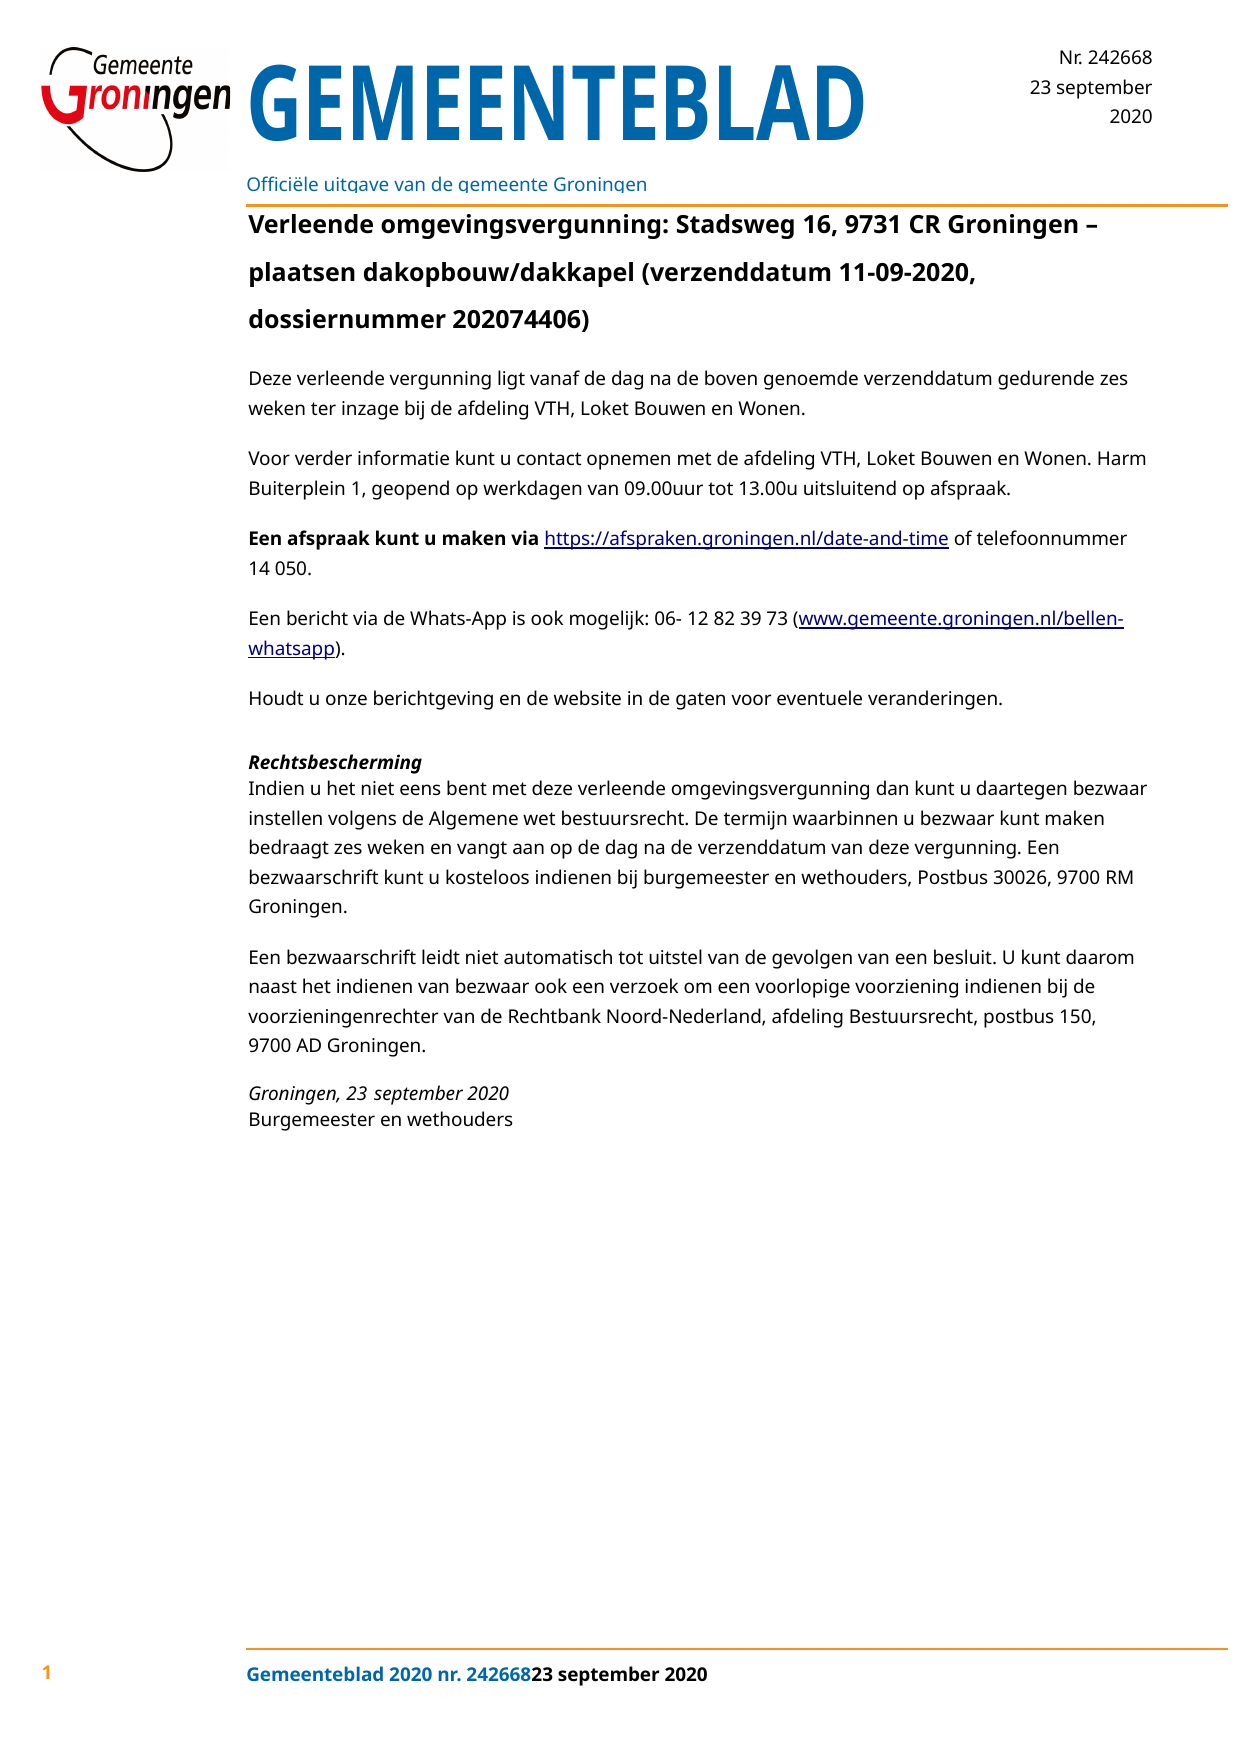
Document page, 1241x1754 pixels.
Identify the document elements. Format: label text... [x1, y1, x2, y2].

text Voor verder informatie kunt u contact opnemen met de afdeling VTH, Loket Bouwen en Wonen. Harm Buiterplein 1, geopend op werkdagen van 09.00uur tot 13.00u uitsluitend op afspraak. [248, 446, 1152, 501]
text Houdt u onze berichtgeving en de website in de gaten voor eventuele veranderingen. [248, 686, 1152, 711]
text Verleende omgevingsvergunning: Stadsweg 16, 9731 CR Groningen – plaatsen dakopbouw/dakkapel (verzenddatum 11-09-2020, dossiernummer 202074406) [248, 207, 1152, 336]
text Een afspraak kunt u maken via https://afspraken.groningen.nl/date-and-time of telefoonnummer 14 050. [248, 526, 1152, 581]
text Rechtsbescherming [248, 749, 1152, 775]
text Indien u het niet eens bent met deze verleende omgevingsvergunning dan kunt u daartegen bezwaar instellen volgens de Algemene wet bestuursrecht. De termijn waarbinnen u bezwaar kunt maken bedraagt zes weken en vangt aan op de dag na de verzenddatum van deze vergunning. Een bezwaarschrift kunt u kosteloos indienen bij burgemeester en wethouders, Postbus 30026, 9700 RM Groningen. [248, 775, 1152, 919]
text Burgemeester en wethouders [248, 1106, 1152, 1132]
text Deze verleende vergunning ligt vanaf de dag na de boven genoemde verzenddatum gedurende zes weken ter inzage bij de afdeling VTH, Loket Bouwen en Wonen. [248, 366, 1152, 421]
text Een bezwaarschrift leidt niet automatisch tot uitstel van de gevolgen van een besluit. U kunt daarom naast het indienen van bezwaar ook een verzoek om een voorlopige voorziening indienen bij de voorzieningenrechter van de Rechtbank Noord-Nederland, afdeling Bestuursrecht, postbus 150, 9700 AD Groningen. [248, 944, 1152, 1058]
text Een bericht via de Whats-App is ook mogelijk: 06- 12 82 39 73 (www.gemeente.groningen.nl/bellen-whatsapp). [248, 606, 1152, 661]
picture [41, 47, 231, 172]
text Groningen, 23 september 2020 [248, 1081, 1152, 1106]
